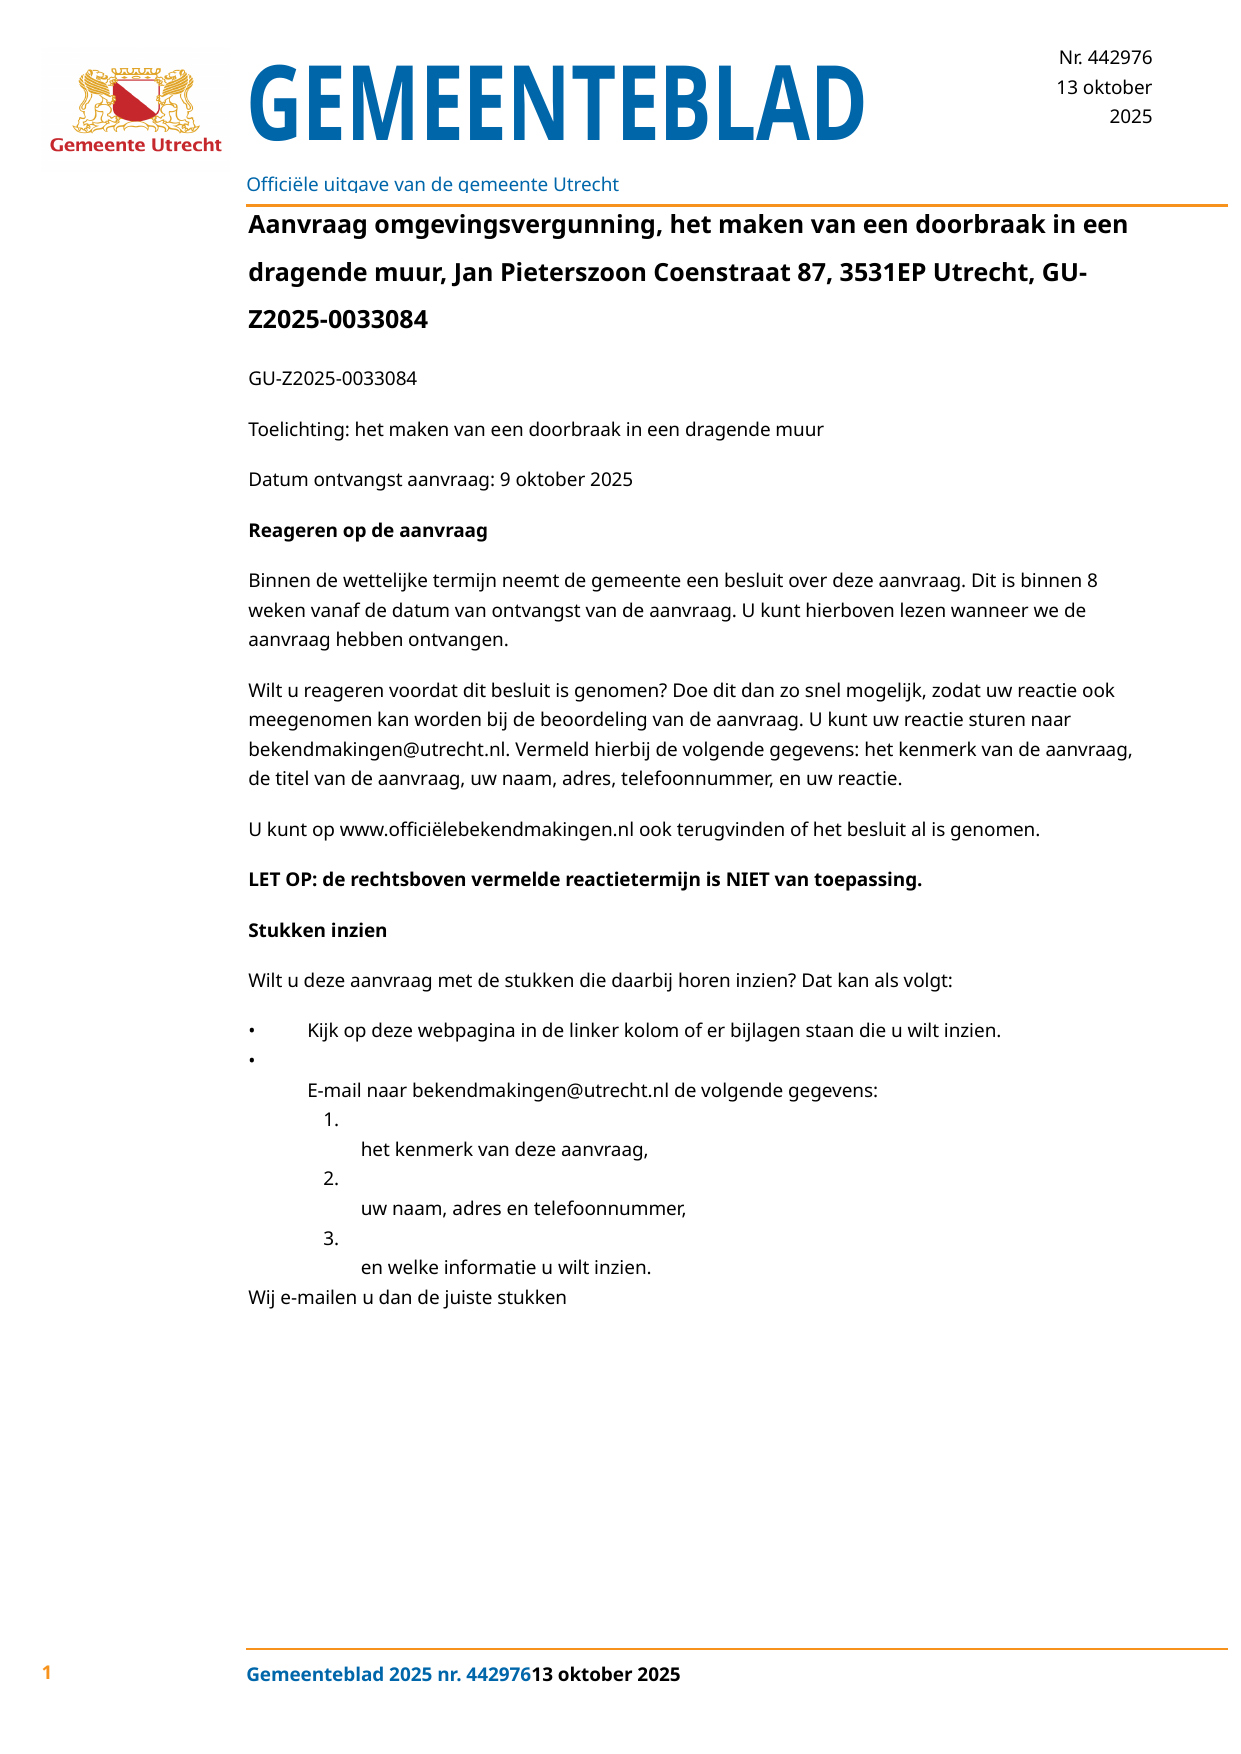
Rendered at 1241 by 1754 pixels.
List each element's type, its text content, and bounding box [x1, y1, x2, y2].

list en welke informatie u wilt inzien. [323, 1254, 1152, 1280]
text Wilt u reageren voordat dit besluit is genomen? Doe dit dan zo snel mogelijk, zodat uw reactie ook meegenomen kan worden bij de beoordeling van de aanvraag. U kunt uw reactie sturen naar bekendmakingen@utrecht.nl. Vermeld hierbij de volgende gegevens: het kenmerk van de aanvraag, de titel van de aanvraag, uw naam, adres, telefoonnummer, en uw reactie. [248, 677, 1152, 791]
text LET OP: de rechtsboven vermelde reactietermijn is NIET van toepassing. [248, 866, 1152, 892]
text Stukken inzien [248, 917, 1152, 942]
list uw naam, adres en telefoonnummer, [323, 1195, 1152, 1221]
list E-mail naar bekendmakingen@utrecht.nl de volgende gegevens: [248, 1077, 1152, 1102]
text Toelichting: het maken van een doorbraak in een dragende muur [248, 416, 1152, 442]
list Kijk op deze webpagina in de linker kolom of er bijlagen staan die u wilt inzien. [248, 1018, 1152, 1043]
picture [41, 47, 231, 172]
text U kunt op www.officiëlebekendmakingen.nl ook terugvinden of het besluit al is genomen. [248, 816, 1152, 842]
text Wij e-mailen u dan de juiste stukken [248, 1284, 1152, 1309]
text Binnen de wettelijke termijn neemt de gemeente een besluit over deze aanvraag. Dit is binnen 8 weken vanaf de datum van ontvangst van de aanvraag. U kunt hierboven lezen wanneer we de aanvraag hebben ontvangen. [248, 567, 1152, 652]
text Reageren op de aanvraag [248, 517, 1152, 542]
text Wilt u deze aanvraag met de stukken die daarbij horen inzien? Dat kan als volgt: [248, 967, 1152, 993]
text Aanvraag omgevingsvergunning, het maken van een doorbraak in een dragende muur, Jan Pieterszoon Coenstraat 87, 3531EP Utrecht, GU-Z2025-0033084 [248, 207, 1152, 336]
text Datum ontvangst aanvraag: 9 oktober 2025 [248, 466, 1152, 492]
list het kenmerk van deze aanvraag, [323, 1136, 1152, 1162]
text GU-Z2025-0033084 [248, 366, 1152, 391]
